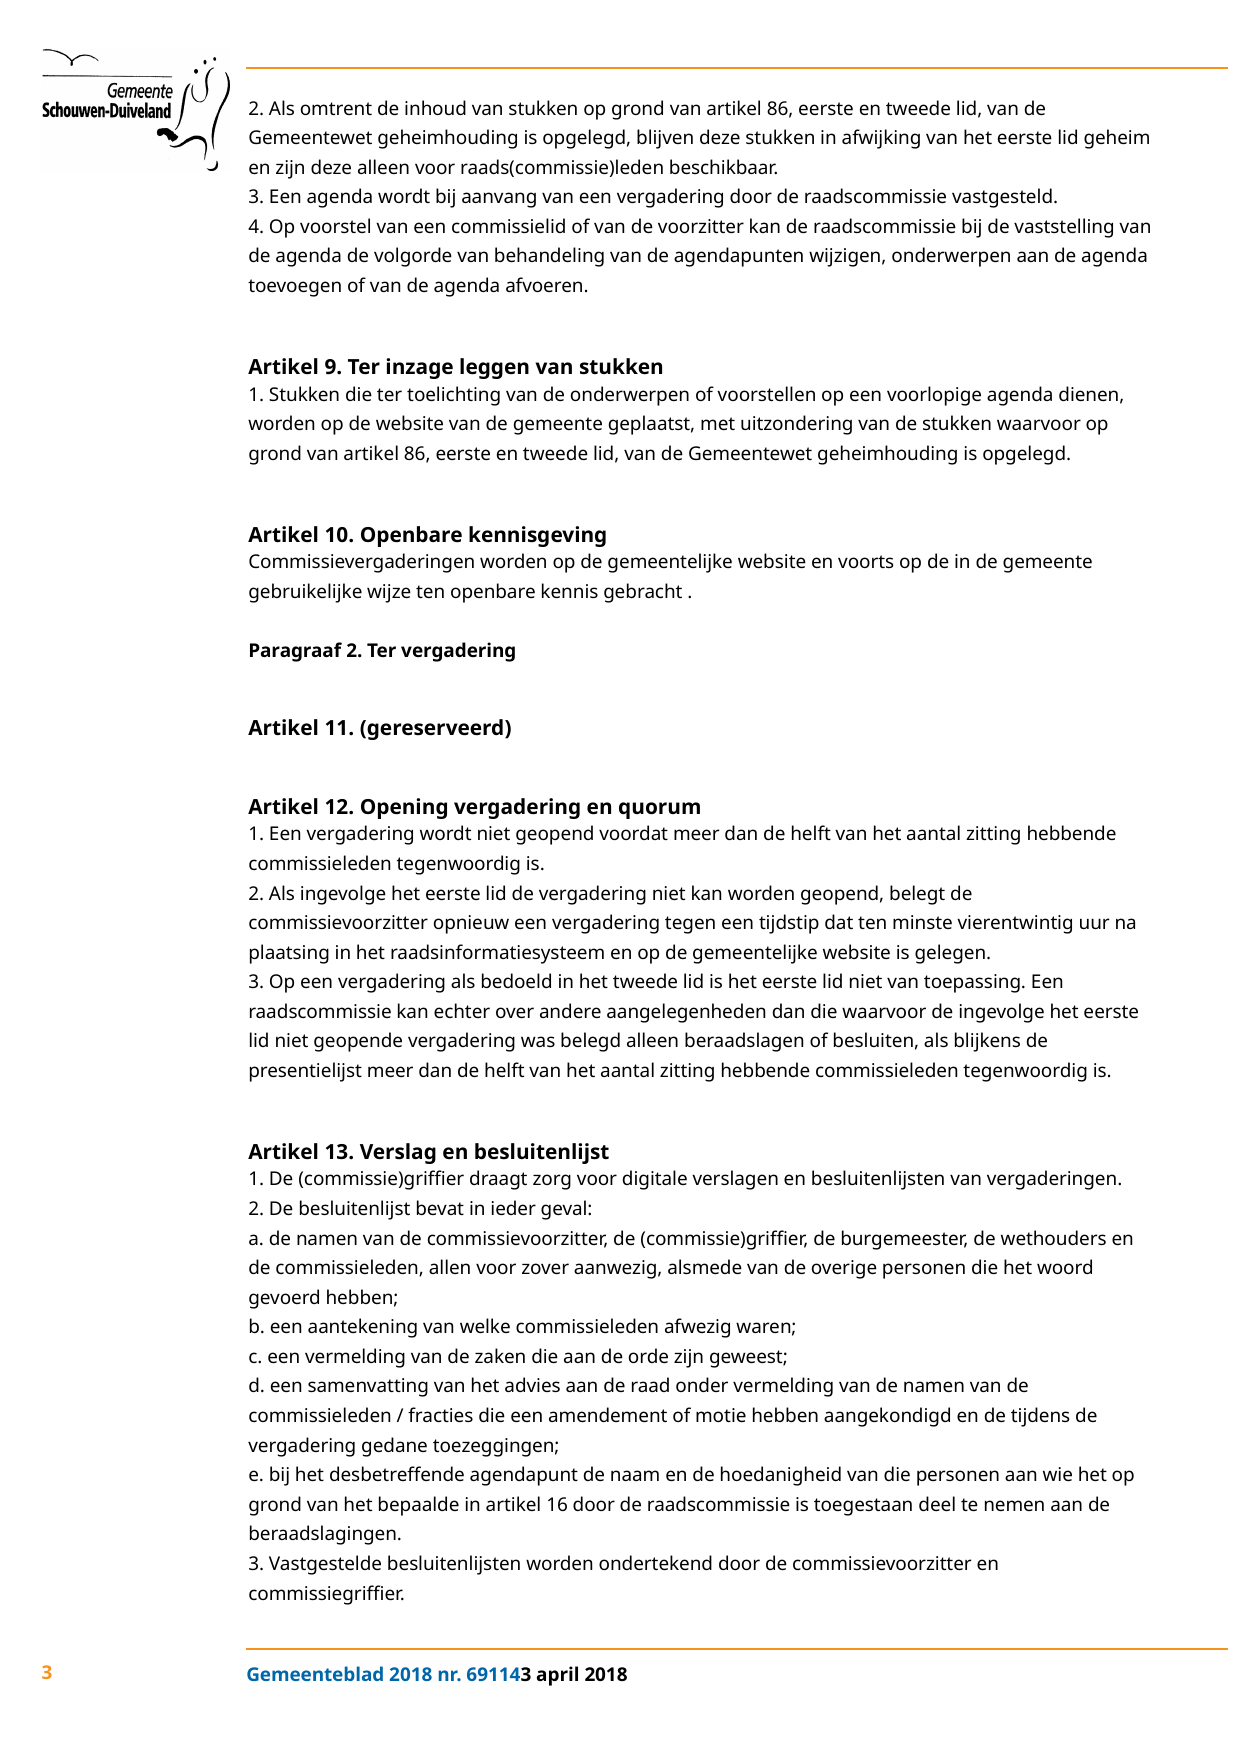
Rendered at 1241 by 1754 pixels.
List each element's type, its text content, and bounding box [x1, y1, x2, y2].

text 1. De (commissie)griffier draagt zorg voor digitale verslagen en besluitenlijsten van vergaderingen. [248, 1166, 1152, 1191]
text 3. Een agenda wordt bij aanvang van een vergadering door de raadscommissie vastgesteld. [248, 183, 1152, 209]
text Artikel 9. Ter inzage leggen van stukken [248, 352, 1152, 381]
text 4. Op voorstel van een commissielid of van de voorzitter kan de raadscommissie bij de vaststelling van de agenda de volgorde van behandeling van de agendapunten wijzigen, onderwerpen aan de agenda toevoegen of van de agenda afvoeren. [248, 213, 1152, 298]
text 2. Als ingevolge het eerste lid de vergadering niet kan worden geopend, belegt de commissievoorzitter opnieuw een vergadering tegen een tijdstip dat ten minste vierentwintig uur na plaatsing in het raadsinformatiesysteem en op de gemeentelijke website is gelegen. [248, 880, 1152, 964]
text 1. Een vergadering wordt niet geopend voordat meer dan de helft van het aantal zitting hebbende commissieleden tegenwoordig is. [248, 821, 1152, 876]
text e. bij het desbetreffende agendapunt de naam en de hoedanigheid van die personen aan wie het op grond van het bepaalde in artikel 16 door de raadscommissie is toegestaan deel te nemen aan de beraadslagingen. [248, 1461, 1152, 1546]
text 2. Als omtrent de inhoud van stukken op grond van artikel 86, eerste en tweede lid, van de Gemeentewet geheimhouding is opgelegd, blijven deze stukken in afwijking van het eerste lid geheim en zijn deze alleen voor raads(commissie)leden beschikbaar. [248, 95, 1152, 180]
text 2. De besluitenlijst bevat in ieder geval: [248, 1195, 1152, 1221]
text Artikel 11. (gereserveerd) [248, 713, 1152, 742]
picture [41, 47, 231, 172]
text 3. Op een vergadering als bedoeld in het tweede lid is het eerste lid niet van toepassing. Een raadscommissie kan echter over andere aangelegenheden dan die waarvoor de ingevolge het eerste lid niet geopende vergadering was belegd alleen beraadslagen of besluiten, als blijkens de presentielijst meer dan de helft van het aantal zitting hebbende commissieleden tegenwoordig is. [248, 968, 1152, 1083]
text Artikel 12. Opening vergadering en quorum [248, 792, 1152, 821]
text Artikel 10. Openbare kennisgeving [248, 520, 1152, 548]
text Paragraaf 2. Ter vergadering [248, 637, 1152, 663]
text c. een vermelding van de zaken die aan de orde zijn geweest; [248, 1343, 1152, 1369]
text 1. Stukken die ter toelichting van de onderwerpen of voorstellen op een voorlopige agenda dienen, worden op de website van de gemeente geplaatst, met uitzondering van de stukken waarvoor op grond van artikel 86, eerste en tweede lid, van de Gemeentewet geheimhouding is opgelegd. [248, 381, 1152, 466]
text 3. Vastgestelde besluitenlijsten worden ondertekend door de commissievoorzitter en commissiegriffier. [248, 1550, 1152, 1606]
text a. de namen van de commissievoorzitter, de (commissie)griffier, de burgemeester, de wethouders en de commissieleden, allen voor zover aanwezig, alsmede van de overige personen die het woord gevoerd hebben; [248, 1225, 1152, 1310]
text d. een samenvatting van het advies aan de raad onder vermelding van de namen van de commissieleden / fracties die een amendement of motie hebben aangekondigd en de tijdens de vergadering gedane toezeggingen; [248, 1373, 1152, 1458]
text b. een aantekening van welke commissieleden afwezig waren; [248, 1313, 1152, 1339]
text Commissievergaderingen worden op de gemeentelijke website en voorts op de in de gemeente gebruikelijke wijze ten openbare kennis gebracht . [248, 548, 1152, 604]
text Artikel 13. Verslag en besluitenlijst [248, 1137, 1152, 1166]
